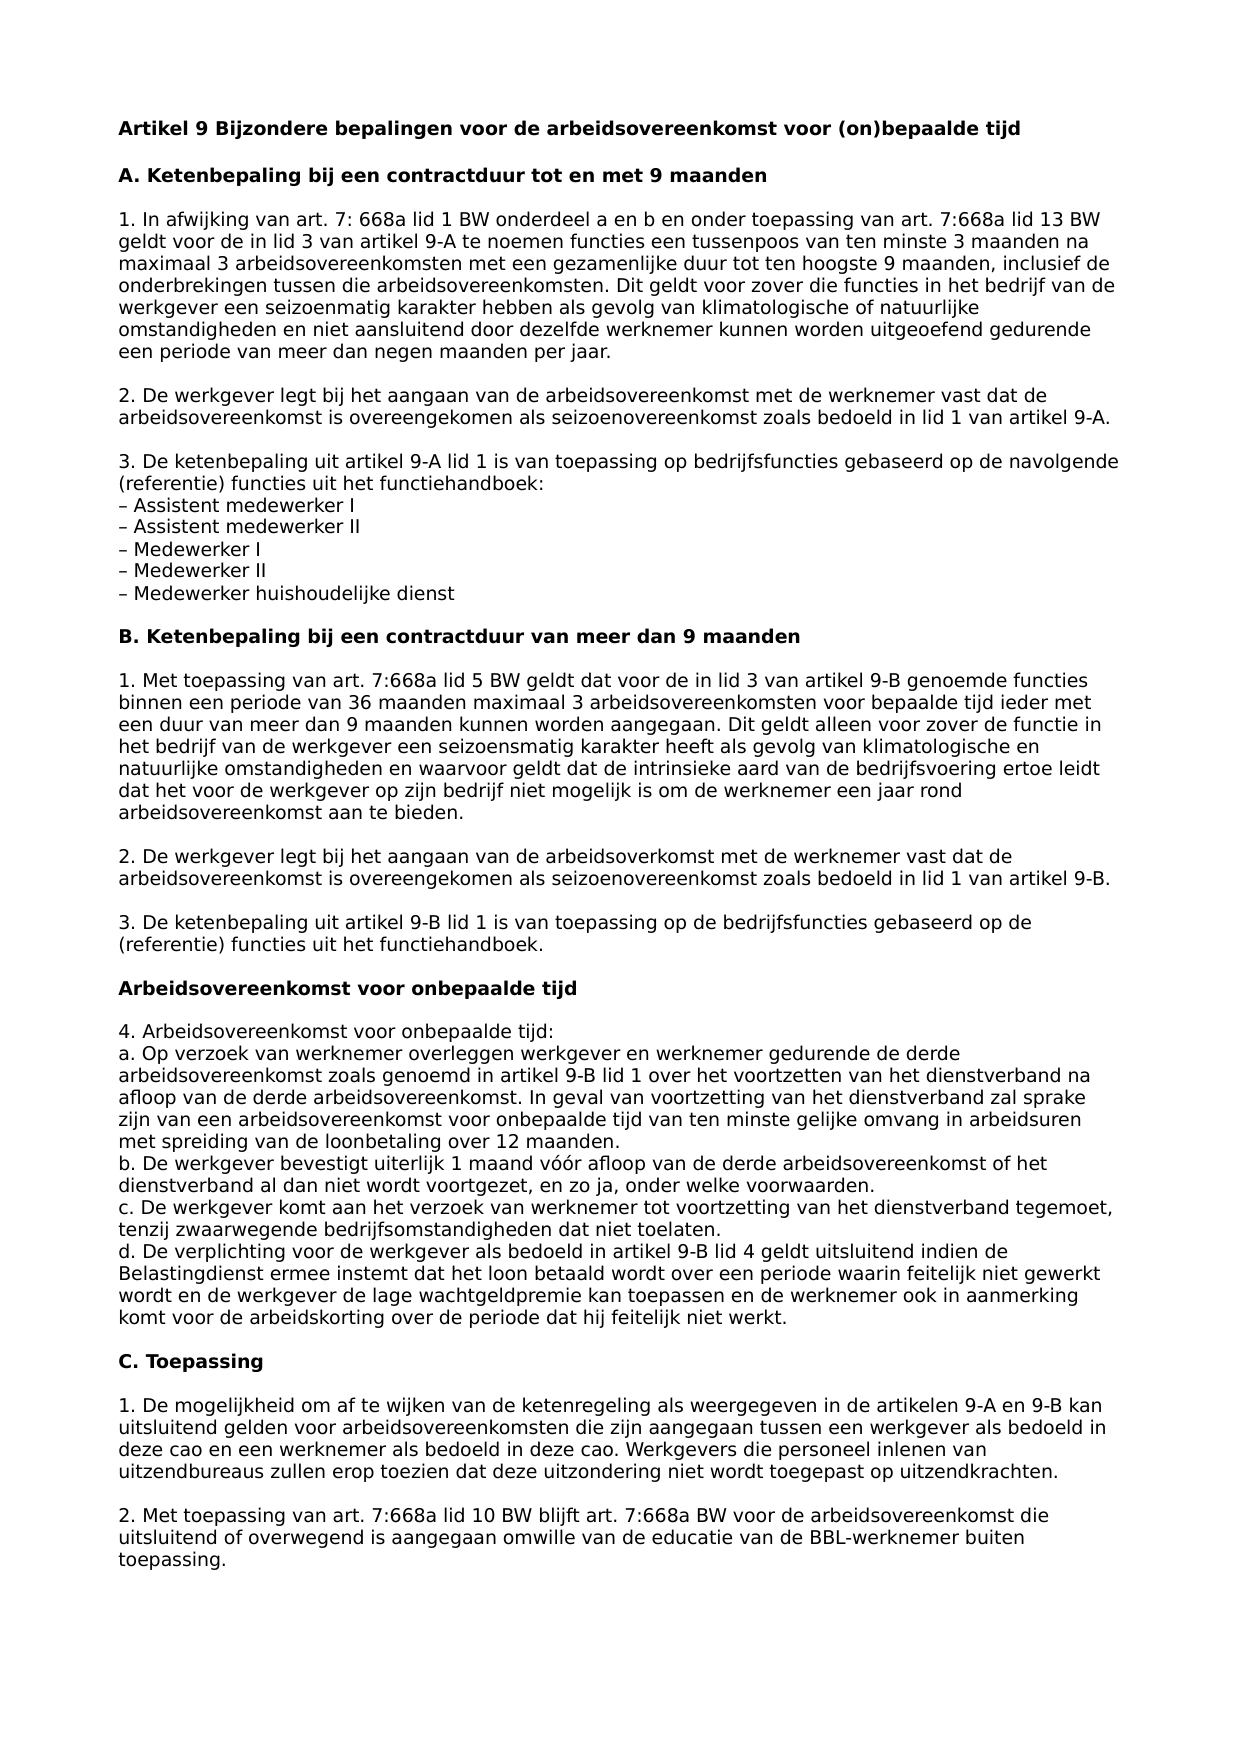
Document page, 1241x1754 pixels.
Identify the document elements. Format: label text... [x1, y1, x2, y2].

text 2. De werkgever legt bij het aangaan van de arbeidsoverkomst met de werknemer vast dat de arbeidsovereenkomst is overeengekomen als seizoenovereenkomst zoals bedoeld in lid 1 van artikel 9-B. [118, 846, 1122, 890]
subtitle Artikel 9 Bijzondere bepalingen voor de arbeidsovereenkomst voor (on)bepaalde tijd [118, 118, 1122, 140]
text 1. Met toepassing van art. 7:668a lid 5 BW geldt dat voor de in lid 3 van artikel 9-B genoemde functies binnen een periode van 36 maanden maximaal 3 arbeidsovereenkomsten voor bepaalde tijd ieder met een duur van meer dan 9 maanden kunnen worden aangegaan. Dit geldt alleen voor zover de functie in het bedrijf van de werkgever een seizoensmatig karakter heeft als gevolg van klimatologische en natuurlijke omstandigheden en waarvoor geldt dat de intrinsieke aard van de bedrijfsvoering ertoe leidt dat het voor de werkgever op zijn bedrijf niet mogelijk is om de werknemer een jaar rond arbeidsovereenkomst aan te bieden. [118, 670, 1122, 824]
text c. De werkgever komt aan het verzoek van werknemer tot voortzetting van het dienstverband tegemoet, tenzij zwaarwegende bedrijfsomstandigheden dat niet toelaten. [118, 1197, 1122, 1241]
text – Medewerker I [118, 538, 1122, 560]
text 3. De ketenbepaling uit artikel 9-B lid 1 is van toepassing op de bedrijfsfuncties gebaseerd op de (referentie) functies uit het functiehandboek. [118, 912, 1122, 956]
text 1. In afwijking van art. 7: 668a lid 1 BW onderdeel a en b en onder toepassing van art. 7:668a lid 13 BW geldt voor de in lid 3 van artikel 9-A te noemen functies een tussenpoos van ten minste 3 maanden na maximaal 3 arbeidsovereenkomsten met een gezamenlijke duur tot ten hoogste 9 maanden, inclusief de onderbrekingen tussen die arbeidsovereenkomsten. Dit geldt voor zover die functies in het bedrijf van de werkgever een seizoenmatig karakter hebben als gevolg van klimatologische of natuurlijke omstandigheden en niet aansluitend door dezelfde werknemer kunnen worden uitgeoefend gedurende een periode van meer dan negen maanden per jaar. [118, 209, 1122, 363]
text 2. De werkgever legt bij het aangaan van de arbeidsovereenkomst met de werknemer vast dat de arbeidsovereenkomst is overeengekomen als seizoenovereenkomst zoals bedoeld in lid 1 van artikel 9-A. [118, 385, 1122, 429]
text – Assistent medewerker II [118, 516, 1122, 538]
text d. De verplichting voor de werkgever als bedoeld in artikel 9-B lid 4 geldt uitsluitend indien de Belastingdienst ermee instemt dat het loon betaald wordt over een periode waarin feitelijk niet gewerkt wordt en de werkgever de lage wachtgeldpremie kan toepassen en de werknemer ook in aanmerking komt voor de arbeidskorting over de periode dat hij feitelijk niet werkt. [118, 1241, 1122, 1329]
text 4. Arbeidsovereenkomst voor onbepaalde tijd: [118, 1021, 1122, 1043]
subtitle C. Toepassing [118, 1351, 1122, 1373]
text – Medewerker huishoudelijke dienst [118, 582, 1122, 604]
text b. De werkgever bevestigt uiterlijk 1 maand vóór afloop van de derde arbeidsovereenkomst of het dienstverband al dan niet wordt voortgezet, en zo ja, onder welke voorwaarden. [118, 1153, 1122, 1197]
subtitle B. Ketenbepaling bij een contractduur van meer dan 9 maanden [118, 626, 1122, 648]
text 1. De mogelijkheid om af te wijken van de ketenregeling als weergegeven in de artikelen 9-A en 9-B kan uitsluitend gelden voor arbeidsovereenkomsten die zijn aangegaan tussen een werkgever als bedoeld in deze cao en een werknemer als bedoeld in deze cao. Werkgevers die personeel inlenen van uitzendbureaus zullen erop toezien dat deze uitzondering niet wordt toegepast op uitzendkrachten. [118, 1395, 1122, 1483]
text 3. De ketenbepaling uit artikel 9-A lid 1 is van toepassing op bedrijfsfuncties gebaseerd op de navolgende (referentie) functies uit het functiehandboek: [118, 451, 1122, 494]
text – Assistent medewerker I [118, 494, 1122, 516]
text – Medewerker II [118, 560, 1122, 582]
subtitle A. Ketenbepaling bij een contractduur tot en met 9 maanden [118, 165, 1122, 187]
subtitle Arbeidsovereenkomst voor onbepaalde tijd [118, 977, 1122, 999]
text 2. Met toepassing van art. 7:668a lid 10 BW blijft art. 7:668a BW voor de arbeidsovereenkomst die uitsluitend of overwegend is aangegaan omwille van de educatie van de BBL-werknemer buiten toepassing. [118, 1504, 1122, 1571]
text a. Op verzoek van werknemer overleggen werkgever en werknemer gedurende de derde arbeidsovereenkomst zoals genoemd in artikel 9-B lid 1 over het voortzetten van het dienstverband na afloop van de derde arbeidsovereenkomst. In geval van voortzetting van het dienstverband zal sprake zijn van een arbeidsovereenkomst voor onbepaalde tijd van ten minste gelijke omvang in arbeidsuren met spreiding van de loonbetaling over 12 maanden. [118, 1043, 1122, 1153]
